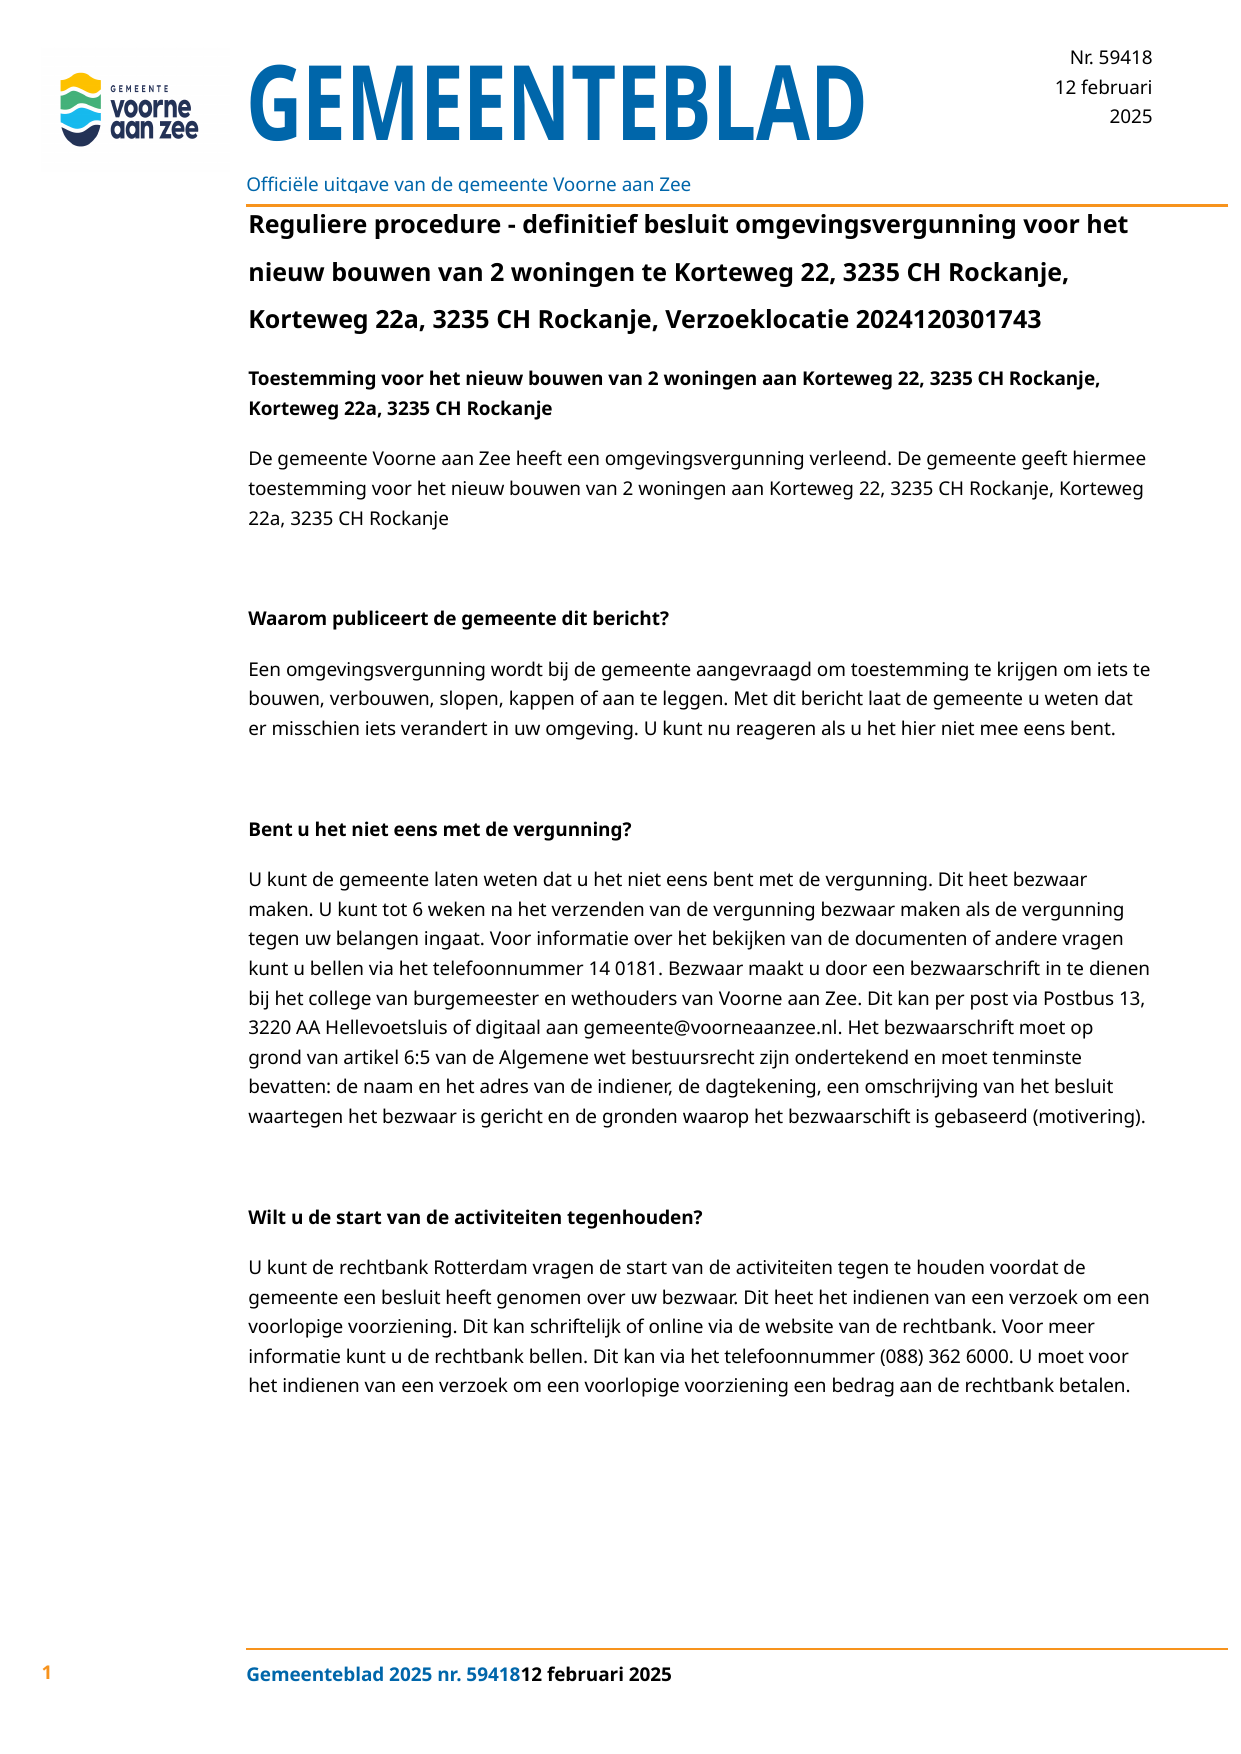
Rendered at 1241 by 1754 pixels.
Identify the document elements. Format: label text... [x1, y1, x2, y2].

text Bent u het niet eens met de vergunning? [248, 816, 1152, 842]
text Toestemming voor het nieuw bouwen van 2 woningen aan Korteweg 22, 3235 CH Rockanje, Korteweg 22a, 3235 CH Rockanje [248, 366, 1152, 421]
text Reguliere procedure - definitief besluit omgevingsvergunning voor het nieuw bouwen van 2 woningen te Korteweg 22, 3235 CH Rockanje, Korteweg 22a, 3235 CH Rockanje, Verzoeklocatie 2024120301743 [248, 207, 1152, 336]
text Waarom publiceert de gemeente dit bericht? [248, 606, 1152, 631]
text Een omgevingsvergunning wordt bij de gemeente aangevraagd om toestemming te krijgen om iets te bouwen, verbouwen, slopen, kappen of aan te leggen. Met dit bericht laat de gemeente u weten dat er misschien iets verandert in uw omgeving. U kunt nu reageren als u het hier niet mee eens bent. [248, 656, 1152, 741]
picture [41, 47, 231, 172]
text U kunt de gemeente laten weten dat u het niet eens bent met de vergunning. Dit heet bezwaar maken. U kunt tot 6 weken na het verzenden van de vergunning bezwaar maken als de vergunning tegen uw belangen ingaat. Voor informatie over het bekijken van de documenten of andere vragen kunt u bellen via het telefoonnummer 14 0181. Bezwaar maakt u door een bezwaarschrift in te dienen bij het college van burgemeester en wethouders van Voorne aan Zee. Dit kan per post via Postbus 13, 3220 AA Hellevoetsluis of digitaal aan gemeente@voorneaanzee.nl. Het bezwaarschrift moet op grond van artikel 6:5 van de Algemene wet bestuursrecht zijn ondertekend en moet tenminste bevatten: de naam en het adres van de indiener, de dagtekening, een omschrijving van het besluit waartegen het bezwaar is gericht en de gronden waarop het bezwaarschift is gebaseerd (motivering). [248, 866, 1152, 1129]
text U kunt de rechtbank Rotterdam vragen de start van de activiteiten tegen te houden voordat de gemeente een besluit heeft genomen over uw bezwaar. Dit heet het indienen van een verzoek om een voorlopige voorziening. Dit kan schriftelijk of online via de website van de rechtbank. Voor meer informatie kunt u de rechtbank bellen. Dit kan via het telefoonnummer (088) 362 6000. U moet voor het indienen van een verzoek om een voorlopige voorziening een bedrag aan de rechtbank betalen. [248, 1254, 1152, 1398]
text Wilt u de start van de activiteiten tegenhouden? [248, 1204, 1152, 1229]
text De gemeente Voorne aan Zee heeft een omgevingsvergunning verleend. De gemeente geeft hiermee toestemming voor het nieuw bouwen van 2 woningen aan Korteweg 22, 3235 CH Rockanje, Korteweg 22a, 3235 CH Rockanje [248, 446, 1152, 530]
